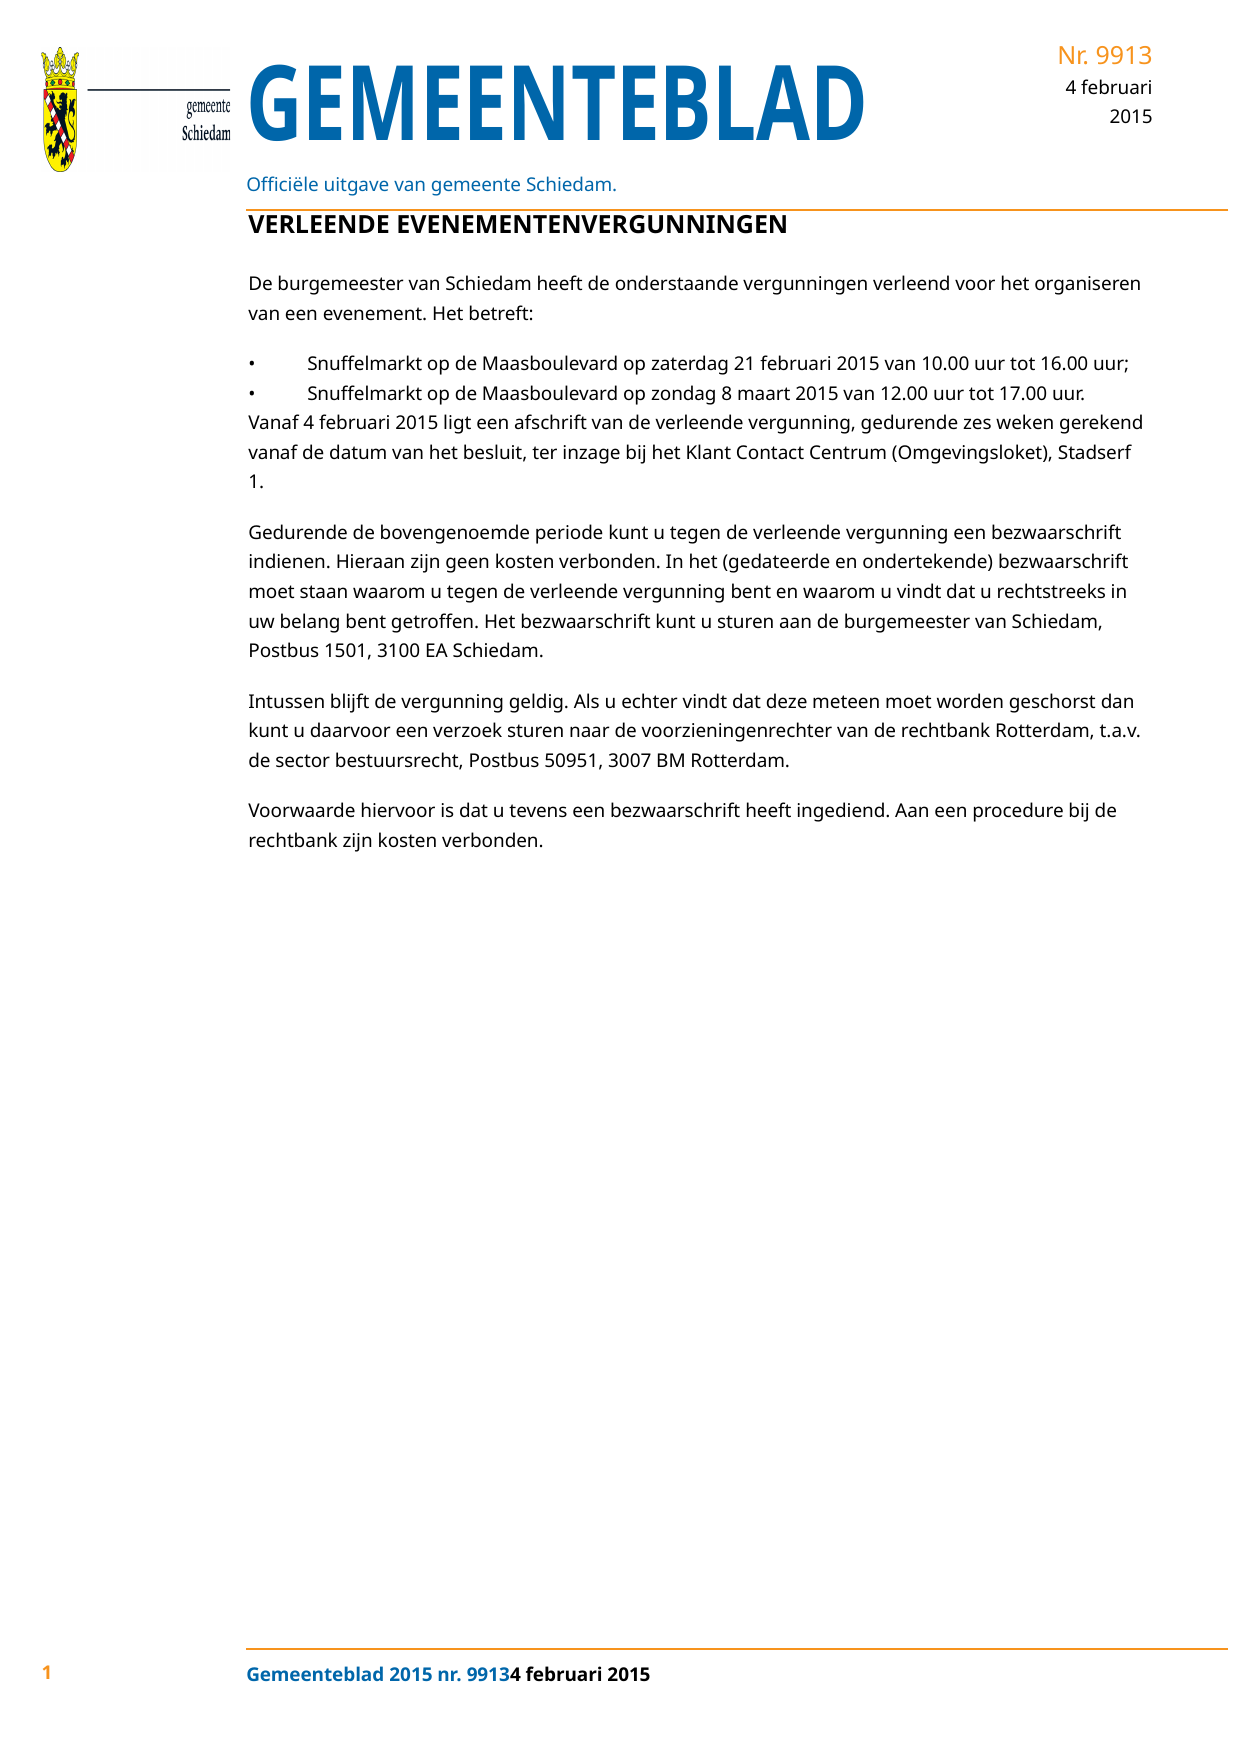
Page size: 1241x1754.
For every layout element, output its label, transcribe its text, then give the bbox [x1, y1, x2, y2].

list Snuffelmarkt op de Maasboulevard op zondag 8 maart 2015 van 12.00 uur tot 17.00 uur. [248, 380, 1152, 406]
text Gedurende de bovengenoemde periode kunt u tegen de verleende vergunning een bezwaarschrift indienen. Hieraan zijn geen kosten verbonden. In het (gedateerde en ondertekende) bezwaarschrift moet staan waarom u tegen de verleende vergunning bent en waarom u vindt dat u rechtstreeks in uw belang bent getroffen. Het bezwaarschrift kunt u sturen aan de burgemeester van Schiedam, Postbus 1501, 3100 EA Schiedam. [248, 519, 1152, 663]
text VERLEENDE EVENEMENTENVERGUNNINGEN [248, 211, 1152, 241]
text Voorwaarde hiervoor is dat u tevens een bezwaarschrift heeft ingediend. Aan een procedure bij de rechtbank zijn kosten verbonden. [248, 797, 1152, 853]
text De burgemeester van Schiedam heeft de onderstaande vergunningen verleend voor het organiseren van een evenement. Het betreft: [248, 270, 1152, 326]
picture [41, 47, 231, 172]
text Intussen blijft de vergunning geldig. Als u echter vindt dat deze meteen moet worden geschorst dan kunt u daarvoor een verzoek sturen naar de voorzieningenrechter van de rechtbank Rotterdam, t.a.v. de sector bestuursrecht, Postbus 50951, 3007 BM Rotterdam. [248, 688, 1152, 773]
list Snuffelmarkt op de Maasboulevard op zaterdag 21 februari 2015 van 10.00 uur tot 16.00 uur; [248, 350, 1152, 376]
text Vanaf 4 februari 2015 ligt een afschrift van de verleende vergunning, gedurende zes weken gerekend vanaf de datum van het besluit, ter inzage bij het Klant Contact Centrum (Omgevingsloket), Stadserf 1. [248, 409, 1152, 494]
